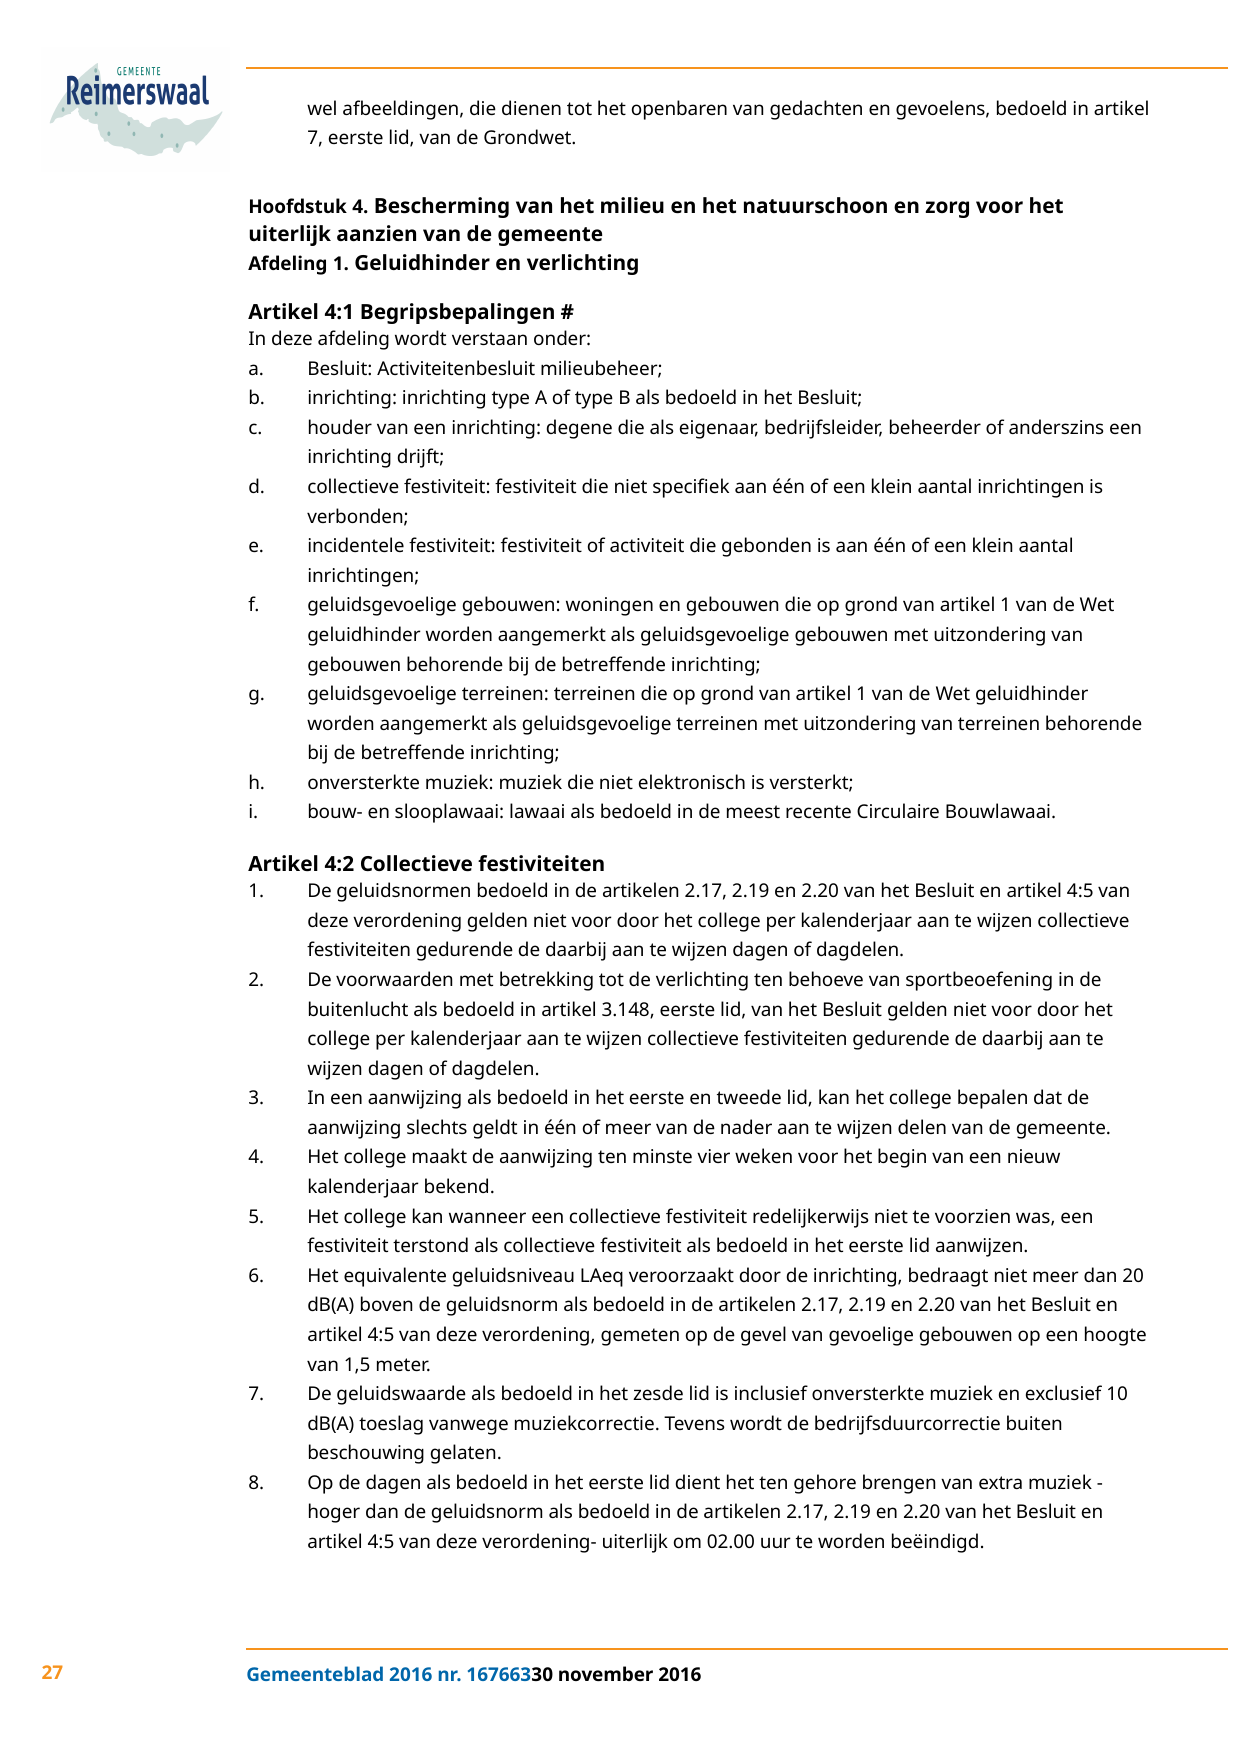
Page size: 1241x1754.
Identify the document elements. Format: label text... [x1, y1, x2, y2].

picture [41, 47, 231, 172]
text Artikel 4:2 Collectieve festiviteiten [248, 849, 1152, 877]
text Afdeling 1. Geluidhinder en verlichting [248, 248, 1152, 276]
list Op de dagen als bedoeld in het eerste lid dient het ten gehore brengen van extra muziek -hoger dan de geluidsnorm als bedoeld in de artikelen 2.17, 2.19 en 2.20 van het Besluit en artikel 4:5 van deze verordening- uiterlijk om 02.00 uur te worden beëindigd. [248, 1469, 1152, 1554]
list De geluidswaarde als bedoeld in het zesde lid is inclusief onversterkte muziek en exclusief 10 dB(A) toeslag vanwege muziekcorrectie. Tevens wordt de bedrijfsduurcorrectie buiten beschouwing gelaten. [248, 1380, 1152, 1465]
list bouw- en slooplawaai: lawaai als bedoeld in de meest recente Circulaire Bouwlawaai. [248, 799, 1152, 824]
list Het equivalente geluidsniveau LAeq veroorzaakt door de inrichting, bedraagt niet meer dan 20 dB(A) boven de geluidsnorm als bedoeld in de artikelen 2.17, 2.19 en 2.20 van het Besluit en artikel 4:5 van deze verordening, gemeten op de gevel van gevoelige gebouwen op een hoogte van 1,5 meter. [248, 1262, 1152, 1377]
list Besluit: Activiteitenbesluit milieubeheer; [248, 355, 1152, 381]
list Het college maakt de aanwijzing ten minste vier weken voor het begin van een nieuw kalenderjaar bekend. [248, 1144, 1152, 1199]
text In deze afdeling wordt verstaan onder: [248, 325, 1152, 351]
list geluidsgevoelige gebouwen: woningen en gebouwen die op grond van artikel 1 van de Wet geluidhinder worden aangemerkt als geluidsgevoelige gebouwen met uitzondering van gebouwen behorende bij de betreffende inrichting; [248, 592, 1152, 676]
list collectieve festiviteit: festiviteit die niet specifiek aan één of een klein aantal inrichtingen is verbonden; [248, 473, 1152, 528]
list De voorwaarden met betrekking tot de verlichting ten behoeve van sportbeoefening in de buitenlucht als bedoeld in artikel 3.148, eerste lid, van het Besluit gelden niet voor door het college per kalenderjaar aan te wijzen collectieve festiviteiten gedurende de daarbij aan te wijzen dagen of dagdelen. [248, 966, 1152, 1081]
text Artikel 4:1 Begripsbepalingen # [248, 297, 1152, 325]
list inrichting: inrichting type A of type B als bedoeld in het Besluit; [248, 384, 1152, 410]
list incidentele festiviteit: festiviteit of activiteit die gebonden is aan één of een klein aantal inrichtingen; [248, 532, 1152, 588]
text Hoofdstuk 4. Bescherming van het milieu en het natuurschoon en zorg voor het uiterlijk aanzien van de gemeente [248, 191, 1152, 248]
list wel afbeeldingen, die dienen tot het openbaren van gedachten en gevoelens, bedoeld in artikel 7, eerste lid, van de Grondwet. [248, 95, 1152, 150]
list In een aanwijzing als bedoeld in het eerste en tweede lid, kan het college bepalen dat de aanwijzing slechts geldt in één of meer van de nader aan te wijzen delen van de gemeente. [248, 1084, 1152, 1140]
list Het college kan wanneer een collectieve festiviteit redelijkerwijs niet te voorzien was, een festiviteit terstond als collectieve festiviteit als bedoeld in het eerste lid aanwijzen. [248, 1203, 1152, 1258]
list houder van een inrichting: degene die als eigenaar, bedrijfsleider, beheerder of anderszins een inrichting drijft; [248, 414, 1152, 469]
list De geluidsnormen bedoeld in de artikelen 2.17, 2.19 en 2.20 van het Besluit en artikel 4:5 van deze verordening gelden niet voor door het college per kalenderjaar aan te wijzen collectieve festiviteiten gedurende de daarbij aan te wijzen dagen of dagdelen. [248, 877, 1152, 962]
list geluidsgevoelige terreinen: terreinen die op grond van artikel 1 van de Wet geluidhinder worden aangemerkt als geluidsgevoelige terreinen met uitzondering van terreinen behorende bij de betreffende inrichting; [248, 680, 1152, 765]
list onversterkte muziek: muziek die niet elektronisch is versterkt; [248, 769, 1152, 795]
